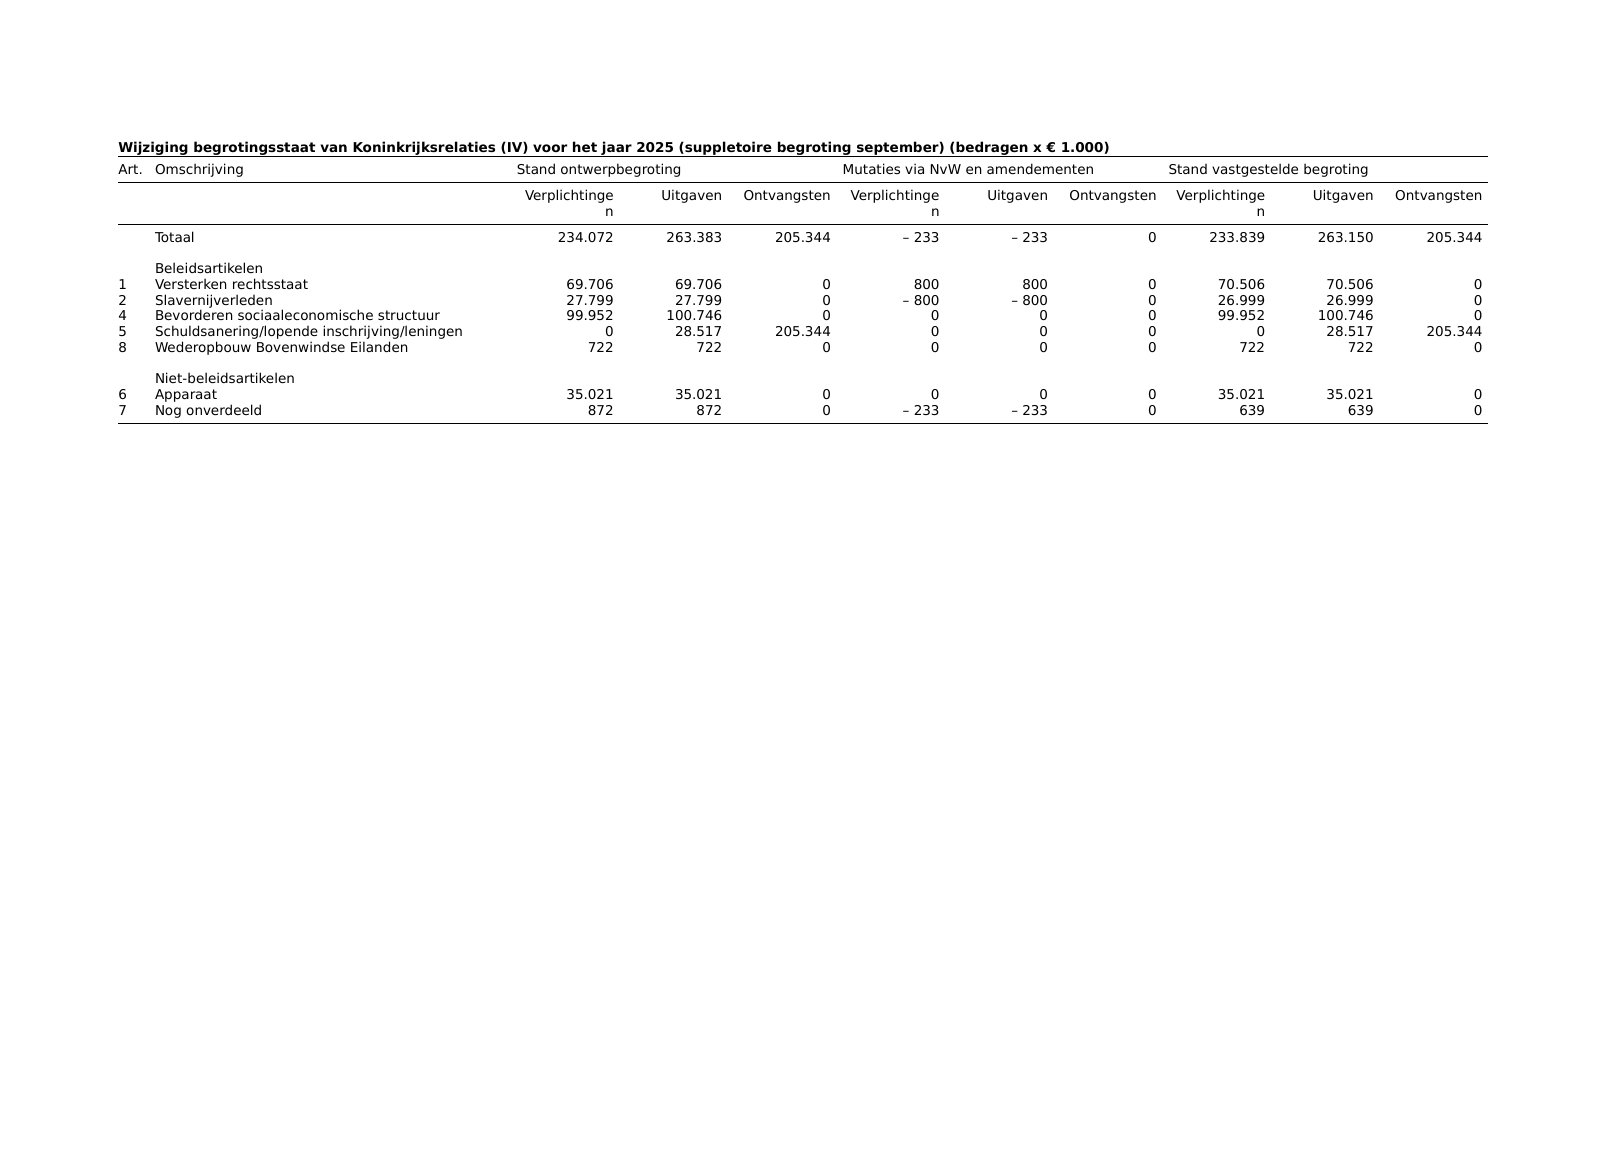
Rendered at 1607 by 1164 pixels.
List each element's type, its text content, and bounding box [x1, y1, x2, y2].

table_cell [1379, 245, 1488, 261]
table_cell Apparaat [149, 387, 511, 402]
table_cell 872 [619, 403, 728, 423]
table_cell [945, 245, 1054, 261]
table_cell 7 [118, 403, 149, 423]
table_cell [149, 183, 511, 224]
table_cell 205.344 [728, 324, 836, 339]
table_cell [1162, 355, 1271, 371]
table_cell 263.383 [619, 225, 728, 245]
table_cell [619, 261, 728, 277]
table_cell Uitgaven [1271, 183, 1379, 224]
table_cell [1379, 371, 1488, 387]
table_cell 234.072 [511, 225, 619, 245]
table_cell [511, 371, 619, 387]
table_cell Stand ontwerpbegroting [511, 157, 836, 182]
table_cell 100.746 [619, 308, 728, 324]
table_cell Versterken rechtsstaat [149, 277, 511, 292]
table_cell [118, 355, 149, 371]
table_cell 233.839 [1162, 225, 1271, 245]
table_cell [118, 225, 149, 245]
table_cell 0 [511, 324, 619, 339]
table_cell [1271, 261, 1379, 277]
table_cell 26.999 [1162, 293, 1271, 308]
table_cell Verplichtingen [836, 183, 945, 224]
table_cell 722 [511, 340, 619, 355]
table_cell 0 [836, 387, 945, 402]
table_cell 0 [1054, 293, 1162, 308]
table_cell [511, 355, 619, 371]
table_cell 0 [836, 308, 945, 324]
table_cell 800 [836, 277, 945, 292]
table_cell 5 [118, 324, 149, 339]
table_cell [118, 183, 149, 224]
table_cell 0 [728, 293, 836, 308]
table_cell 0 [1054, 308, 1162, 324]
table_cell 6 [118, 387, 149, 402]
table_cell – 233 [945, 403, 1054, 423]
table_cell 0 [1379, 293, 1488, 308]
table_cell [1271, 245, 1379, 261]
table_cell [1162, 261, 1271, 277]
table_cell 0 [1054, 387, 1162, 402]
table_cell Omschrijving [149, 157, 511, 182]
table_cell Uitgaven [945, 183, 1054, 224]
table_cell Ontvangsten [1054, 183, 1162, 224]
table_cell 263.150 [1271, 225, 1379, 245]
table_cell 28.517 [1271, 324, 1379, 339]
table_cell 205.344 [728, 225, 836, 245]
table_cell [619, 371, 728, 387]
table_cell [945, 371, 1054, 387]
table_cell 0 [1054, 324, 1162, 339]
table_cell Stand vastgestelde begroting [1162, 157, 1488, 182]
table_cell 0 [1054, 340, 1162, 355]
table_cell [945, 261, 1054, 277]
table_cell 0 [836, 324, 945, 339]
table_cell 0 [1379, 340, 1488, 355]
table_cell – 233 [836, 403, 945, 423]
table_cell 0 [728, 387, 836, 402]
table_cell 722 [1271, 340, 1379, 355]
table_cell 35.021 [511, 387, 619, 402]
table_cell 0 [728, 277, 836, 292]
table_cell 35.021 [1162, 387, 1271, 402]
table_cell Bevorderen sociaaleconomische structuur [149, 308, 511, 324]
table_cell Slavernijverleden [149, 293, 511, 308]
table_cell [1271, 371, 1379, 387]
table_cell [1054, 261, 1162, 277]
table_cell [1054, 371, 1162, 387]
table_cell 800 [945, 277, 1054, 292]
table_cell Schuldsanering/lopende inschrijving/leningen [149, 324, 511, 339]
table_cell [1054, 245, 1162, 261]
table_cell [118, 371, 149, 387]
table_cell 0 [1054, 277, 1162, 292]
table_cell 27.799 [619, 293, 728, 308]
table_cell 205.344 [1379, 225, 1488, 245]
table_cell [728, 261, 836, 277]
table_cell Wederopbouw Bovenwindse Eilanden [149, 340, 511, 355]
table_cell [118, 245, 149, 261]
table_cell [1054, 355, 1162, 371]
table_cell Niet-beleidsartikelen [149, 371, 511, 387]
table_cell 4 [118, 308, 149, 324]
table_cell 70.506 [1162, 277, 1271, 292]
table_cell [118, 261, 149, 277]
table_cell [728, 355, 836, 371]
table_cell 0 [1379, 403, 1488, 423]
table_cell – 800 [836, 293, 945, 308]
table_cell 35.021 [1271, 387, 1379, 402]
table_cell – 233 [945, 225, 1054, 245]
table_cell [945, 355, 1054, 371]
table_cell [1379, 355, 1488, 371]
table_cell Ontvangsten [728, 183, 836, 224]
table_cell 99.952 [511, 308, 619, 324]
table_cell 26.999 [1271, 293, 1379, 308]
table_cell [836, 355, 945, 371]
table_cell 0 [945, 324, 1054, 339]
table_cell 722 [1162, 340, 1271, 355]
table_cell 0 [1162, 324, 1271, 339]
table_cell [511, 245, 619, 261]
table_cell – 233 [836, 225, 945, 245]
table_cell Nog onverdeeld [149, 403, 511, 423]
table_cell [1162, 245, 1271, 261]
table_cell [836, 371, 945, 387]
table_cell 8 [118, 340, 149, 355]
table_cell 35.021 [619, 387, 728, 402]
table_cell Art. [118, 157, 149, 182]
table_cell 0 [728, 403, 836, 423]
table_cell – 800 [945, 293, 1054, 308]
table_cell 0 [1379, 277, 1488, 292]
table_cell 722 [619, 340, 728, 355]
table_cell 70.506 [1271, 277, 1379, 292]
table_cell 639 [1162, 403, 1271, 423]
table_cell 0 [728, 308, 836, 324]
table_cell 872 [511, 403, 619, 423]
table_cell 0 [1379, 387, 1488, 402]
table_cell 205.344 [1379, 324, 1488, 339]
table_cell Ontvangsten [1379, 183, 1488, 224]
table_cell [511, 261, 619, 277]
table_cell [1162, 371, 1271, 387]
table_cell 0 [1054, 403, 1162, 423]
table_cell 2 [118, 293, 149, 308]
table_cell Totaal [149, 225, 511, 245]
table_cell 0 [1379, 308, 1488, 324]
table_cell Verplichtingen [511, 183, 619, 224]
table_cell 1 [118, 277, 149, 292]
table_cell Mutaties via NvW en amendementen [836, 157, 1162, 182]
table_cell 69.706 [619, 277, 728, 292]
table_cell 0 [728, 340, 836, 355]
table_cell 100.746 [1271, 308, 1379, 324]
table_cell [619, 245, 728, 261]
table_cell Uitgaven [619, 183, 728, 224]
table_cell 0 [836, 340, 945, 355]
table_header Wijziging begrotingsstaat van Koninkrijksrelaties (IV) voor het jaar 2025 (suppletoire begroting september) (bedragen x € 1.000) [118, 140, 1488, 156]
table_cell 69.706 [511, 277, 619, 292]
table_cell [728, 245, 836, 261]
table_cell Verplichtingen [1162, 183, 1271, 224]
table_cell 0 [945, 308, 1054, 324]
table_cell 0 [945, 340, 1054, 355]
table_cell 27.799 [511, 293, 619, 308]
table_cell [1271, 355, 1379, 371]
table_cell 28.517 [619, 324, 728, 339]
table_cell 99.952 [1162, 308, 1271, 324]
table_cell 0 [1054, 225, 1162, 245]
table_cell [149, 355, 511, 371]
table_cell [836, 245, 945, 261]
table_cell [1379, 261, 1488, 277]
table_cell Beleidsartikelen [149, 261, 511, 277]
table_cell [836, 261, 945, 277]
table_cell 0 [945, 387, 1054, 402]
table_cell [619, 355, 728, 371]
table_cell [149, 245, 511, 261]
table_cell 639 [1271, 403, 1379, 423]
table_cell [728, 371, 836, 387]
